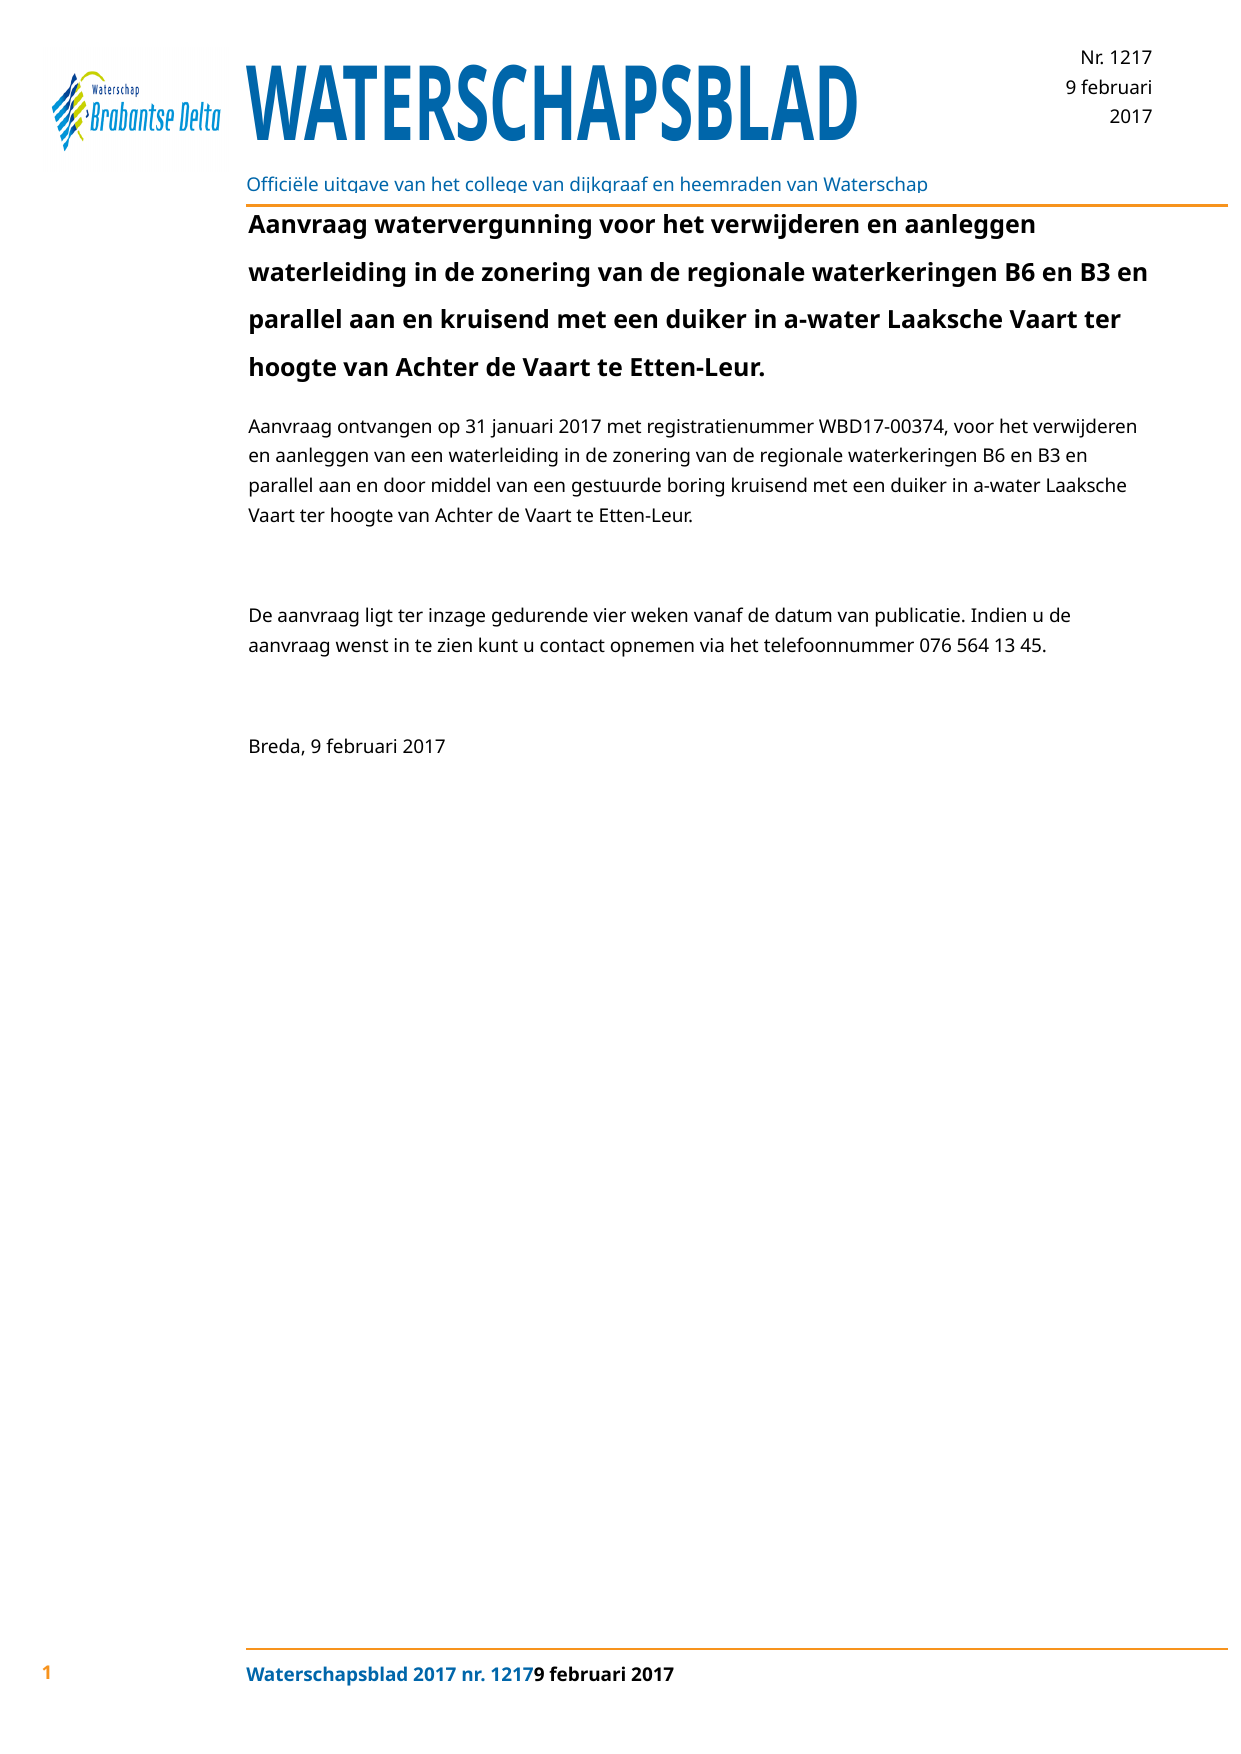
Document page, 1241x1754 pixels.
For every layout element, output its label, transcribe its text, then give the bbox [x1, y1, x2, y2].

text De aanvraag ligt ter inzage gedurende vier weken vanaf de datum van publicatie. Indien u de aanvraag wenst in te zien kunt u contact opnemen via het telefoonnummer 076 564 13 45. [248, 603, 1152, 658]
text Aanvraag ontvangen op 31 januari 2017 met registratienummer WBD17-00374, voor het verwijderen en aanleggen van een waterleiding in de zonering van de regionale waterkeringen B6 en B3 en parallel aan en door middel van een gestuurde boring kruisend met een duiker in a-water Laaksche Vaart ter hoogte van Achter de Vaart te Etten-Leur. [248, 413, 1152, 528]
picture [41, 47, 231, 172]
text Breda, 9 februari 2017 [248, 733, 1152, 759]
text Aanvraag watervergunning voor het verwijderen en aanleggen waterleiding in de zonering van de regionale waterkeringen B6 en B3 en parallel aan en kruisend met een duiker in a-water Laaksche Vaart ter hoogte van Achter de Vaart te Etten-Leur. [248, 207, 1152, 384]
